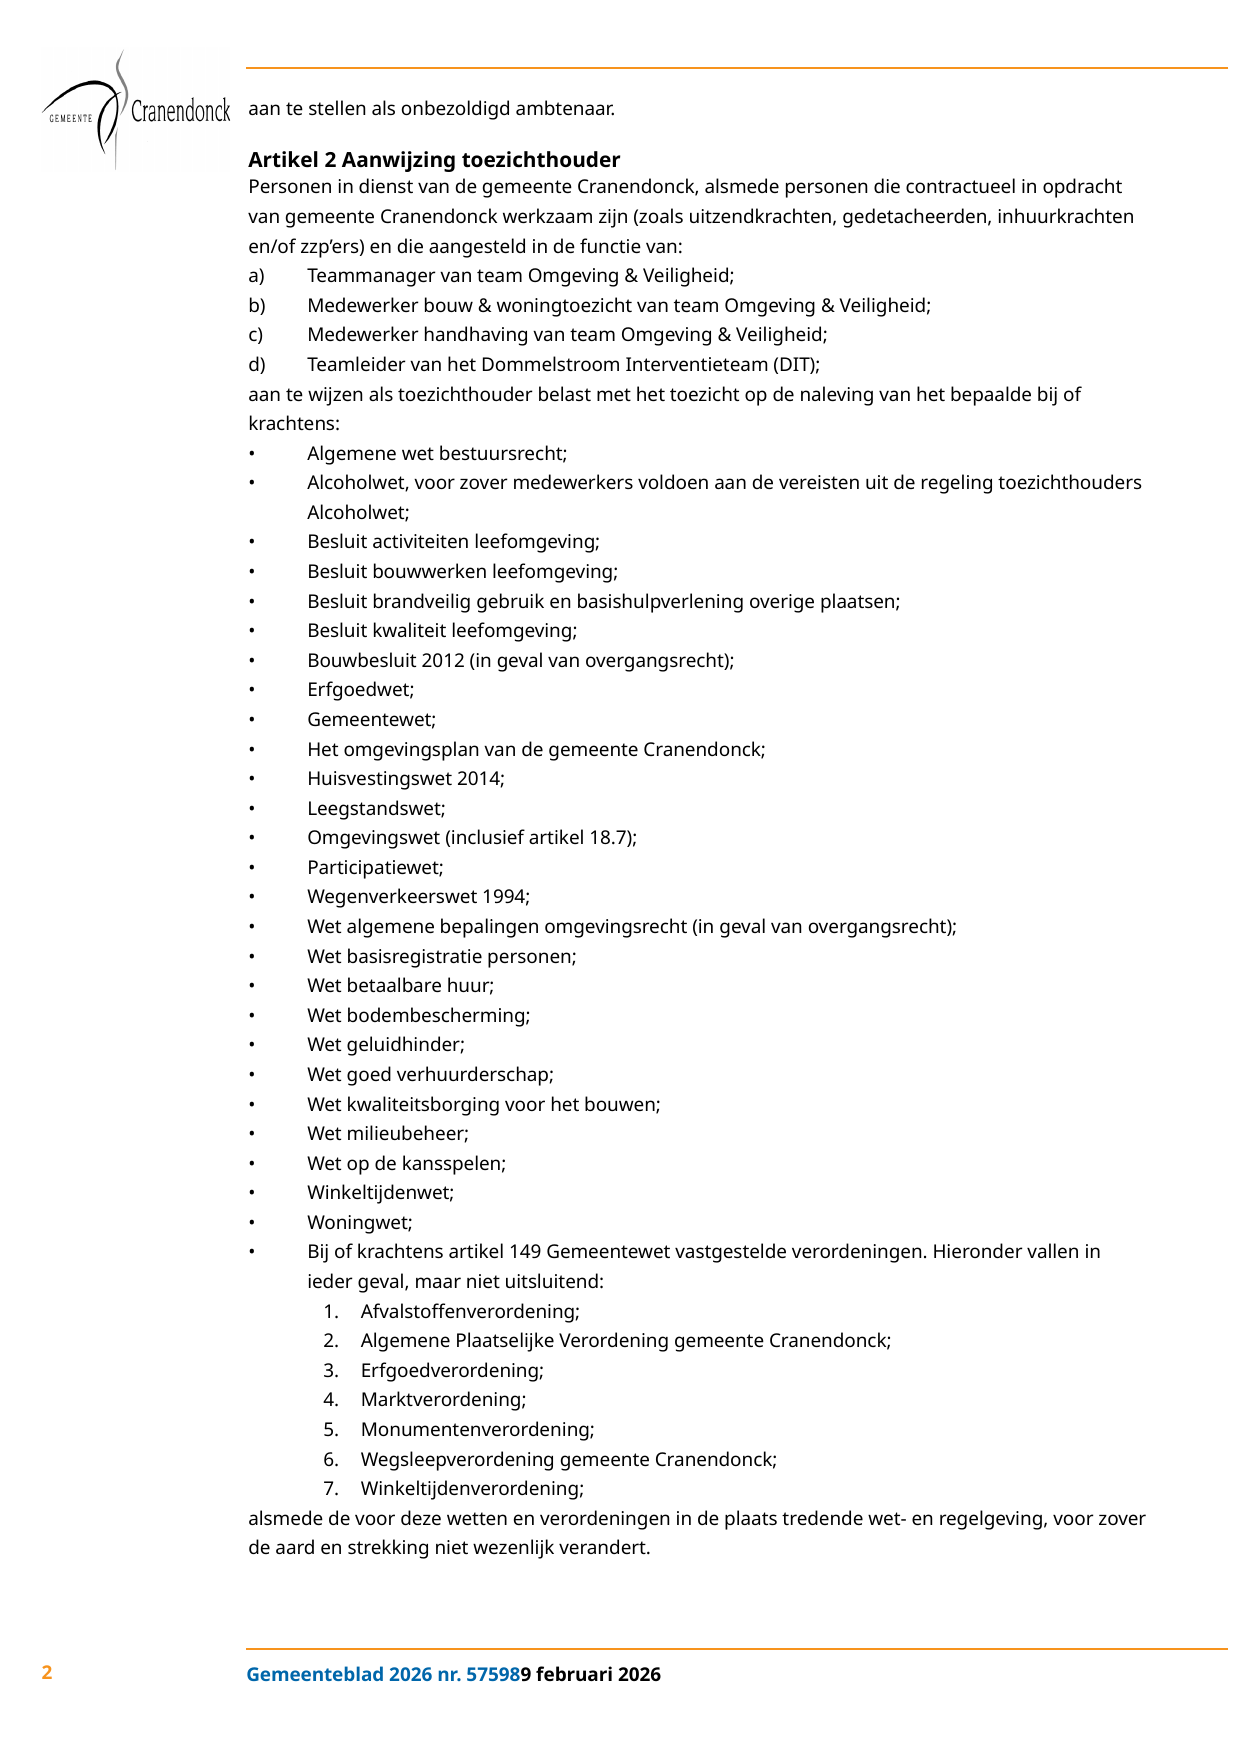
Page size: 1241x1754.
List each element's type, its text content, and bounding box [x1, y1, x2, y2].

list Alcoholwet, voor zover medewerkers voldoen aan de vereisten uit de regeling toezichthouders Alcoholwet; [248, 469, 1152, 525]
list Besluit brandveilig gebruik en basishulpverlening overige plaatsen; [248, 588, 1152, 613]
list Het omgevingsplan van de gemeente Cranendonck; [248, 736, 1152, 761]
list Gemeentewet; [248, 706, 1152, 732]
list Omgevingswet (inclusief artikel 18.7); [248, 824, 1152, 850]
text Personen in dienst van de gemeente Cranendonck, alsmede personen die contractueel in opdracht van gemeente Cranendonck werkzaam zijn (zoals uitzendkrachten, gedetacheerden, inhuurkrachten en/of zzp’ers) en die aangesteld in de functie van: [248, 174, 1152, 258]
text aan te stellen als onbezoldigd ambtenaar. [248, 95, 1152, 121]
list Algemene wet bestuursrecht; [248, 440, 1152, 466]
list Wet goed verhuurderschap; [248, 1061, 1152, 1087]
text aan te wijzen als toezichthouder belast met het toezicht op de naleving van het bepaalde bij of krachtens: [248, 381, 1152, 436]
list Winkeltijdenwet; [248, 1179, 1152, 1205]
list Wegenverkeerswet 1994; [248, 884, 1152, 909]
list Wet kwaliteitsborging voor het bouwen; [248, 1091, 1152, 1116]
list Leegstandswet; [248, 795, 1152, 821]
list Besluit bouwwerken leefomgeving; [248, 558, 1152, 584]
list Winkeltijdenverordening; [323, 1475, 1152, 1501]
list Wet geluidhinder; [248, 1032, 1152, 1057]
list Teammanager van team Omgeving & Veiligheid; [248, 262, 1152, 288]
list Huisvestingswet 2014; [248, 765, 1152, 791]
list Afvalstoffenverordening; [323, 1298, 1152, 1323]
list Besluit activiteiten leefomgeving; [248, 529, 1152, 554]
list Algemene Plaatselijke Verordening gemeente Cranendonck; [323, 1327, 1152, 1353]
list Monumentenverordening; [323, 1416, 1152, 1442]
text Artikel 2 Aanwijzing toezichthouder [248, 145, 1152, 174]
list Erfgoedwet; [248, 677, 1152, 702]
text alsmede de voor deze wetten en verordeningen in de plaats tredende wet- en regelgeving, voor zover de aard en strekking niet wezenlijk verandert. [248, 1505, 1152, 1560]
list Medewerker handhaving van team Omgeving & Veiligheid; [248, 322, 1152, 347]
list Besluit kwaliteit leefomgeving; [248, 617, 1152, 643]
list Medewerker bouw & woningtoezicht van team Omgeving & Veiligheid; [248, 292, 1152, 318]
list Wet milieubeheer; [248, 1120, 1152, 1146]
list Wet basisregistratie personen; [248, 943, 1152, 968]
list Marktverordening; [323, 1387, 1152, 1412]
list Teamleider van het Dommelstroom Interventieteam (DIT); [248, 351, 1152, 377]
list Bij of krachtens artikel 149 Gemeentewet vastgestelde verordeningen. Hieronder vallen in ieder geval, maar niet uitsluitend: [248, 1239, 1152, 1294]
list Bouwbesluit 2012 (in geval van overgangsrecht); [248, 647, 1152, 673]
list Wet algemene bepalingen omgevingsrecht (in geval van overgangsrecht); [248, 913, 1152, 939]
list Wet bodembescherming; [248, 1002, 1152, 1028]
picture [41, 47, 231, 172]
list Erfgoedverordening; [323, 1357, 1152, 1383]
list Wet betaalbare huur; [248, 972, 1152, 998]
list Woningwet; [248, 1209, 1152, 1235]
list Wegsleepverordening gemeente Cranendonck; [323, 1446, 1152, 1471]
list Participatiewet; [248, 854, 1152, 880]
list Wet op de kansspelen; [248, 1150, 1152, 1176]
